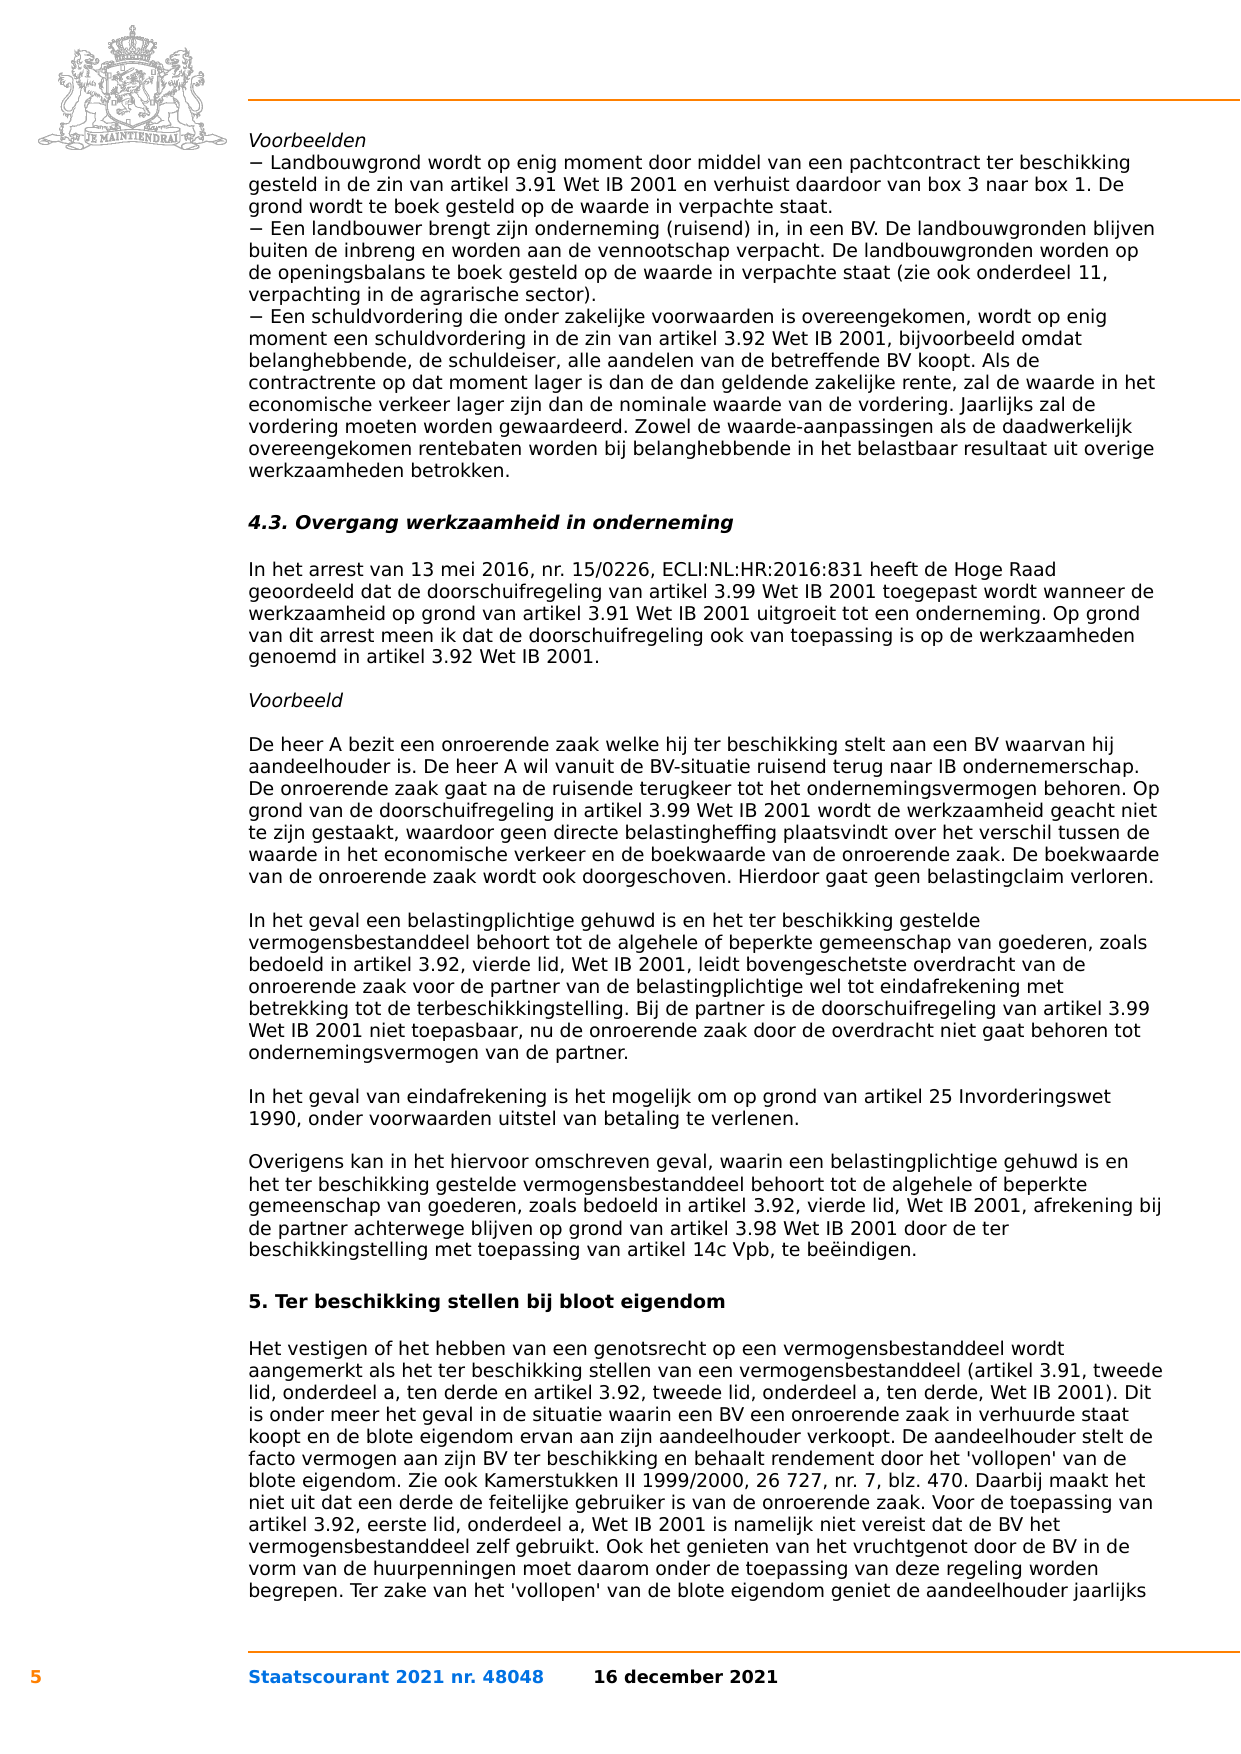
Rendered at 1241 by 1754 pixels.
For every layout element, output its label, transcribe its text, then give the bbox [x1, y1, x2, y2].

subtitle 5. Ter beschikking stellen bij bloot eigendom [248, 1291, 1163, 1313]
text In het geval een belastingplichtige gehuwd is en het ter beschikking gestelde vermogensbestanddeel behoort tot de algehele of beperkte gemeenschap van goederen, zoals bedoeld in artikel 3.92, vierde lid, Wet IB 2001, leidt bovengeschetste overdracht van de onroerende zaak voor de partner van de belastingplichtige wel tot eindafrekening met betrekking tot de terbeschikkingstelling. Bij de partner is de doorschuifregeling van artikel 3.99 Wet IB 2001 niet toepasbaar, nu de onroerende zaak door de overdracht niet gaat behoren tot ondernemingsvermogen van de partner. [248, 910, 1163, 1064]
text In het geval van eindafrekening is het mogelijk om op grond van artikel 25 Invorderingswet 1990, onder voorwaarden uitstel van betaling te verlenen. [248, 1086, 1163, 1129]
subtitle 4.3. Overgang werkzaamheid in onderneming [248, 512, 1163, 533]
text − Een schuldvordering die onder zakelijke voorwaarden is overeengekomen, wordt op enig moment een schuldvordering in de zin van artikel 3.92 Wet IB 2001, bijvoorbeeld omdat belanghebbende, de schuldeiser, alle aandelen van de betreffende BV koopt. Als de contractrente op dat moment lager is dan de dan geldende zakelijke rente, zal de waarde in het economische verkeer lager zijn dan de nominale waarde van de vordering. Jaarlijks zal de vordering moeten worden gewaardeerd. Zowel de waarde-aanpassingen als de daadwerkelijk overeengekomen rentebaten worden bij belanghebbende in het belastbaar resultaat uit overige werkzaamheden betrokken. [248, 306, 1163, 482]
subtitle Voorbeeld [248, 690, 1163, 712]
text Overigens kan in het hiervoor omschreven geval, waarin een belastingplichtige gehuwd is en het ter beschikking gestelde vermogensbestanddeel behoort tot de algehele of beperkte gemeenschap van goederen, zoals bedoeld in artikel 3.92, vierde lid, Wet IB 2001, afrekening bij de partner achterwege blijven op grond van artikel 3.98 Wet IB 2001 door de ter beschikkingstelling met toepassing van artikel 14c Vpb, te beëindigen. [248, 1151, 1163, 1261]
text − Landbouwgrond wordt op enig moment door middel van een pachtcontract ter beschikking gesteld in de zin van artikel 3.91 Wet IB 2001 en verhuist daardoor van box 3 naar box 1. De grond wordt te boek gesteld op de waarde in verpachte staat. [248, 152, 1163, 218]
text De heer A bezit een onroerende zaak welke hij ter beschikking stelt aan een BV waarvan hij aandeelhouder is. De heer A wil vanuit de BV-situatie ruisend terug naar IB ondernemerschap. De onroerende zaak gaat na de ruisende terugkeer tot het ondernemingsvermogen behoren. Op grond van de doorschuifregeling in artikel 3.99 Wet IB 2001 wordt de werkzaamheid geacht niet te zijn gestaakt, waardoor geen directe belastingheffing plaatsvindt over het verschil tussen de waarde in het economische verkeer en de boekwaarde van de onroerende zaak. De boekwaarde van de onroerende zaak wordt ook doorgeschoven. Hierdoor gaat geen belastingclaim verloren. [248, 734, 1163, 888]
text Het vestigen of het hebben van een genotsrecht op een vermogensbestanddeel wordt aangemerkt als het ter beschikking stellen van een vermogensbestanddeel (artikel 3.91, tweede lid, onderdeel a, ten derde en artikel 3.92, tweede lid, onderdeel a, ten derde, Wet IB 2001). Dit is onder meer het geval in de situatie waarin een BV een onroerende zaak in verhuurde staat koopt en de blote eigendom ervan aan zijn aandeelhouder verkoopt. De aandeelhouder stelt de facto vermogen aan zijn BV ter beschikking en behaalt rendement door het 'vollopen' van de blote eigendom. Zie ook Kamerstukken II 1999/2000, 26 727, nr. 7, blz. 470. Daarbij maakt het niet uit dat een derde de feitelijke gebruiker is van de onroerende zaak. Voor de toepassing van artikel 3.92, eerste lid, onderdeel a, Wet IB 2001 is namelijk niet vereist dat de BV het vermogensbestanddeel zelf gebruikt. Ook het genieten van het vruchtgenot door de BV in de vorm van de huurpenningen moet daarom onder de toepassing van deze regeling worden begrepen. Ter zake van het 'vollopen' van de blote eigendom geniet de aandeelhouder jaarlijks [248, 1338, 1163, 1602]
picture [38, 25, 227, 150]
text − Een landbouwer brengt zijn onderneming (ruisend) in, in een BV. De landbouwgronden blijven buiten de inbreng en worden aan de vennootschap verpacht. De landbouwgronden worden op de openingsbalans te boek gesteld op de waarde in verpachte staat (zie ook onderdeel 11, verpachting in de agrarische sector). [248, 218, 1163, 306]
text In het arrest van 13 mei 2016, nr. 15/0226, ECLI:NL:HR:2016:831 heeft de Hoge Raad geoordeeld dat de doorschuifregeling van artikel 3.99 Wet IB 2001 toegepast wordt wanneer de werkzaamheid op grond van artikel 3.91 Wet IB 2001 uitgroeit tot een onderneming. Op grond van dit arrest meen ik dat de doorschuifregeling ook van toepassing is op de werkzaamheden genoemd in artikel 3.92 Wet IB 2001. [248, 558, 1163, 668]
subtitle Voorbeelden [248, 130, 1163, 152]
